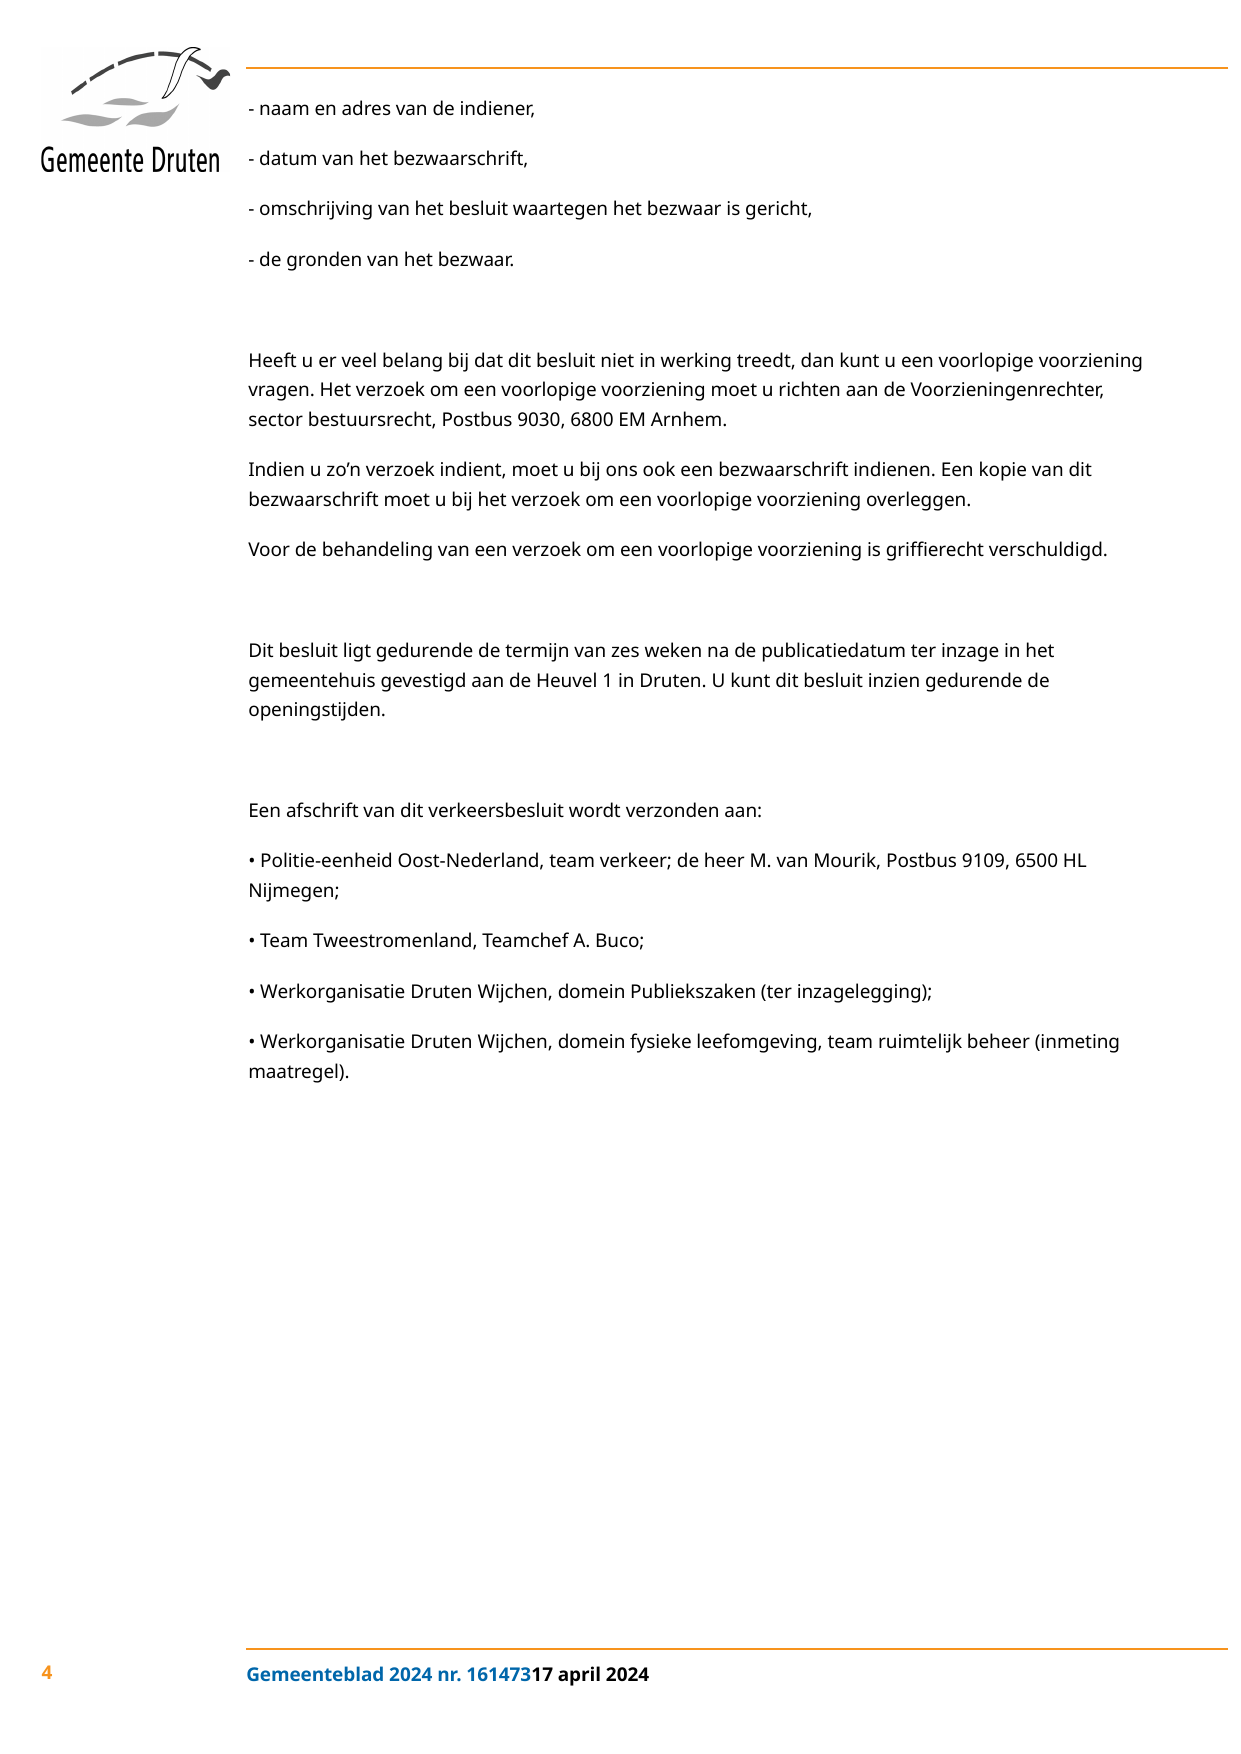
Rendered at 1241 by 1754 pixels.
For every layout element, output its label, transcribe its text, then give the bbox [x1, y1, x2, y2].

text Een afschrift van dit verkeersbesluit wordt verzonden aan: [248, 797, 1152, 823]
text Indien u zo’n verzoek indient, moet u bij ons ook een bezwaarschrift indienen. Een kopie van dit bezwaarschrift moet u bij het verzoek om een voorlopige voorziening overleggen. [248, 456, 1152, 512]
text - datum van het bezwaarschrift, [248, 145, 1152, 171]
text • Politie-eenheid Oost-Nederland, team verkeer; de heer M. van Mourik, Postbus 9109, 6500 HL Nijmegen; [248, 848, 1152, 903]
picture [41, 47, 231, 172]
text • Werkorganisatie Druten Wijchen, domein fysieke leefomgeving, team ruimtelijk beheer (inmeting maatregel). [248, 1028, 1152, 1084]
text - de gronden van het bezwaar. [248, 246, 1152, 272]
text - omschrijving van het besluit waartegen het bezwaar is gericht, [248, 196, 1152, 221]
text • Werkorganisatie Druten Wijchen, domein Publiekszaken (ter inzagelegging); [248, 978, 1152, 1004]
text Dit besluit ligt gedurende de termijn van zes weken na de publicatiedatum ter inzage in het gemeentehuis gevestigd aan de Heuvel 1 in Druten. U kunt dit besluit inzien gedurende de openingstijden. [248, 637, 1152, 722]
text Heeft u er veel belang bij dat dit besluit niet in werking treedt, dan kunt u een voorlopige voorziening vragen. Het verzoek om een voorlopige voorziening moet u richten aan de Voorzieningenrechter, sector bestuursrecht, Postbus 9030, 6800 EM Arnhem. [248, 347, 1152, 432]
text - naam en adres van de indiener, [248, 95, 1152, 121]
text • Team Tweestromenland, Teamchef A. Buco; [248, 928, 1152, 953]
text Voor de behandeling van een verzoek om een voorlopige voorziening is griffierecht verschuldigd. [248, 536, 1152, 562]
